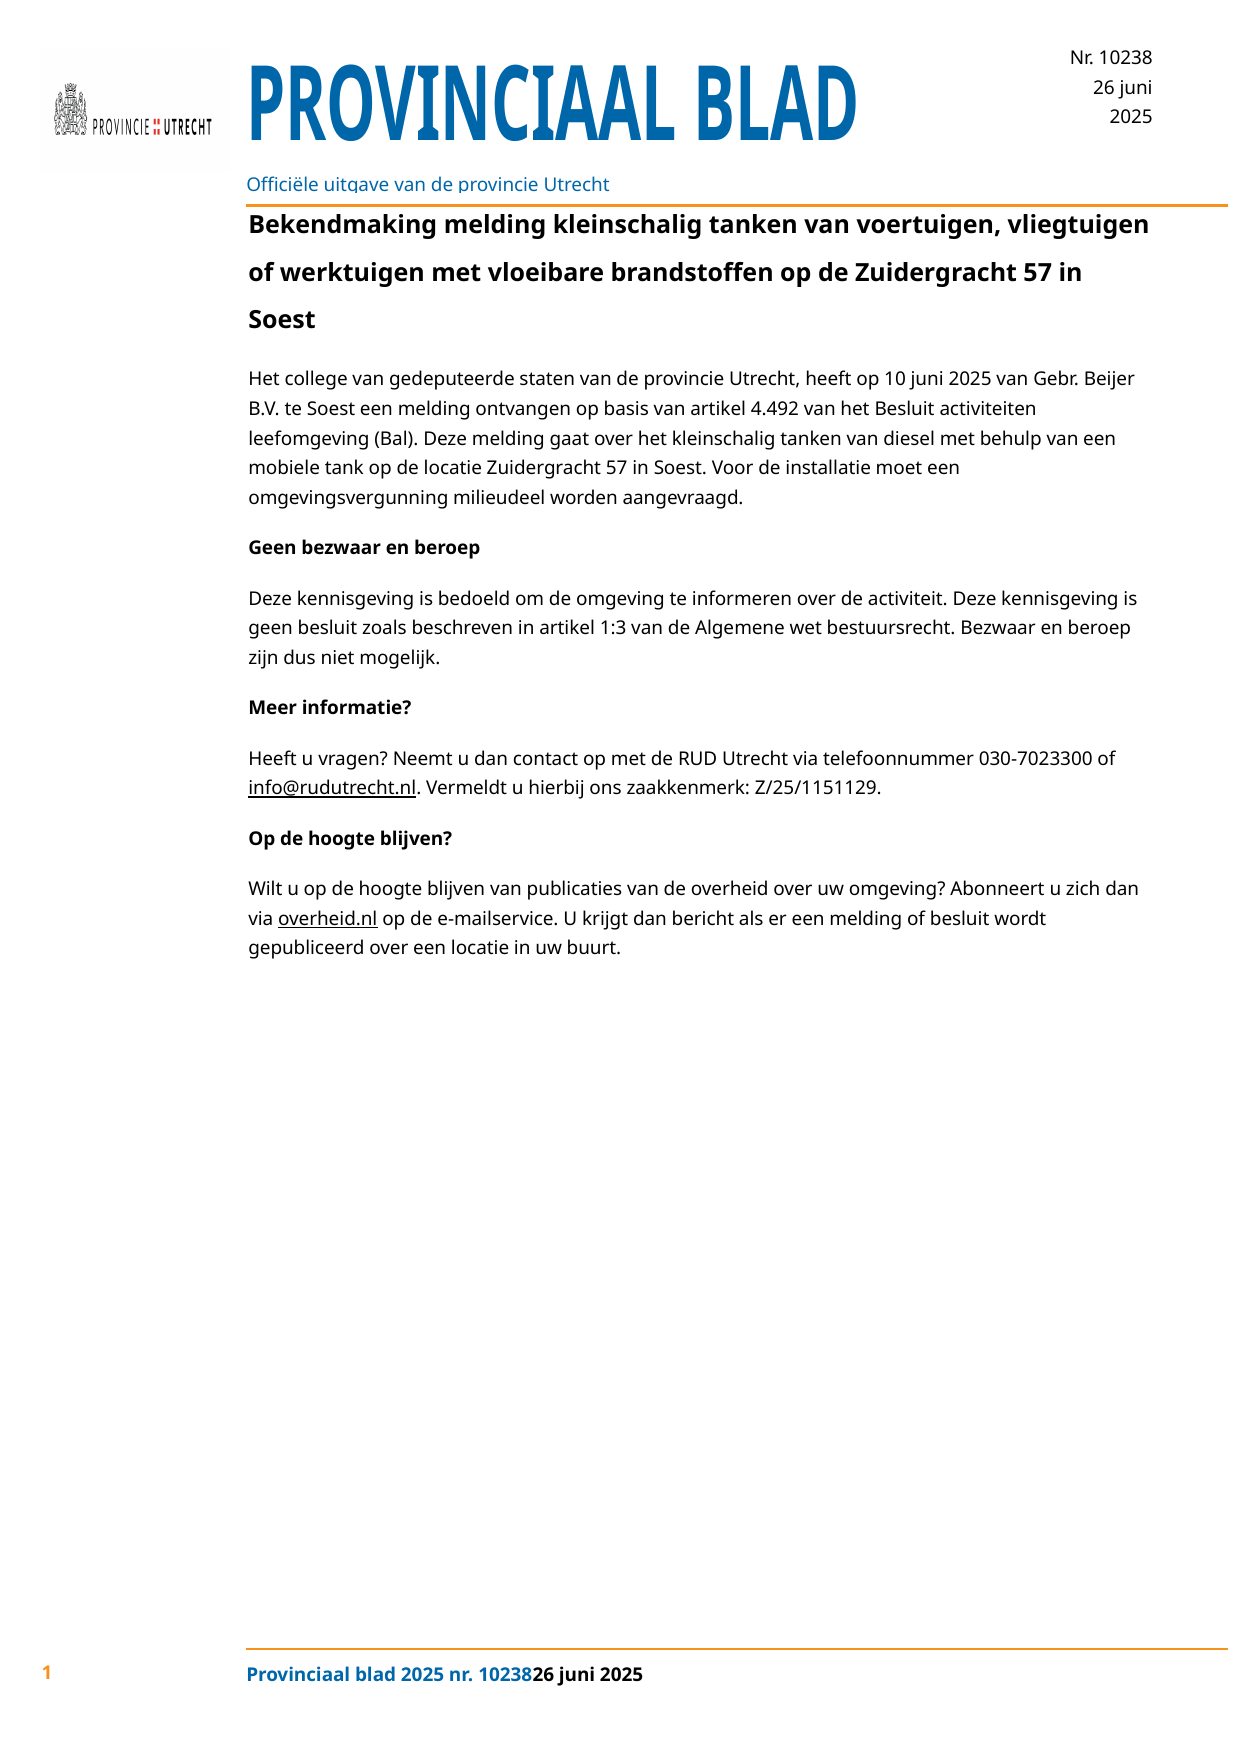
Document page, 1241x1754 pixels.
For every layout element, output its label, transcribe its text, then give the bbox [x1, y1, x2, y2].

text Geen bezwaar en beroep [248, 534, 1152, 560]
text Bekendmaking melding kleinschalig tanken van voertuigen, vliegtuigen of werktuigen met vloeibare brandstoffen op de Zuidergracht 57 in Soest [248, 207, 1152, 336]
text Wilt u op de hoogte blijven van publicaties van de overheid over uw omgeving? Abonneert u zich dan via overheid.nl op de e-mailservice. U krijgt dan bericht als er een melding of besluit wordt gepubliceerd over een locatie in uw buurt. [248, 875, 1152, 960]
text Het college van gedeputeerde staten van de provincie Utrecht, heeft op 10 juni 2025 van Gebr. Beijer B.V. te Soest een melding ontvangen op basis van artikel 4.492 van het Besluit activiteiten leefomgeving (Bal). Deze melding gaat over het kleinschalig tanken van diesel met behulp van een mobiele tank op de locatie Zuidergracht 57 in Soest. Voor de installatie moet een omgevingsvergunning milieudeel worden aangevraagd. [248, 366, 1152, 509]
text Meer informatie? [248, 694, 1152, 720]
text Heeft u vragen? Neemt u dan contact op met de RUD Utrecht via telefoonnummer 030-7023300 of info@rudutrecht.nl. Vermeldt u hierbij ons zaakkenmerk: Z/25/1151129. [248, 745, 1152, 800]
text Deze kennisgeving is bedoeld om de omgeving te informeren over de activiteit. Deze kennisgeving is geen besluit zoals beschreven in artikel 1:3 van de Algemene wet bestuursrecht. Bezwaar en beroep zijn dus niet mogelijk. [248, 585, 1152, 669]
text Op de hoogte blijven? [248, 825, 1152, 850]
picture [41, 47, 231, 172]
